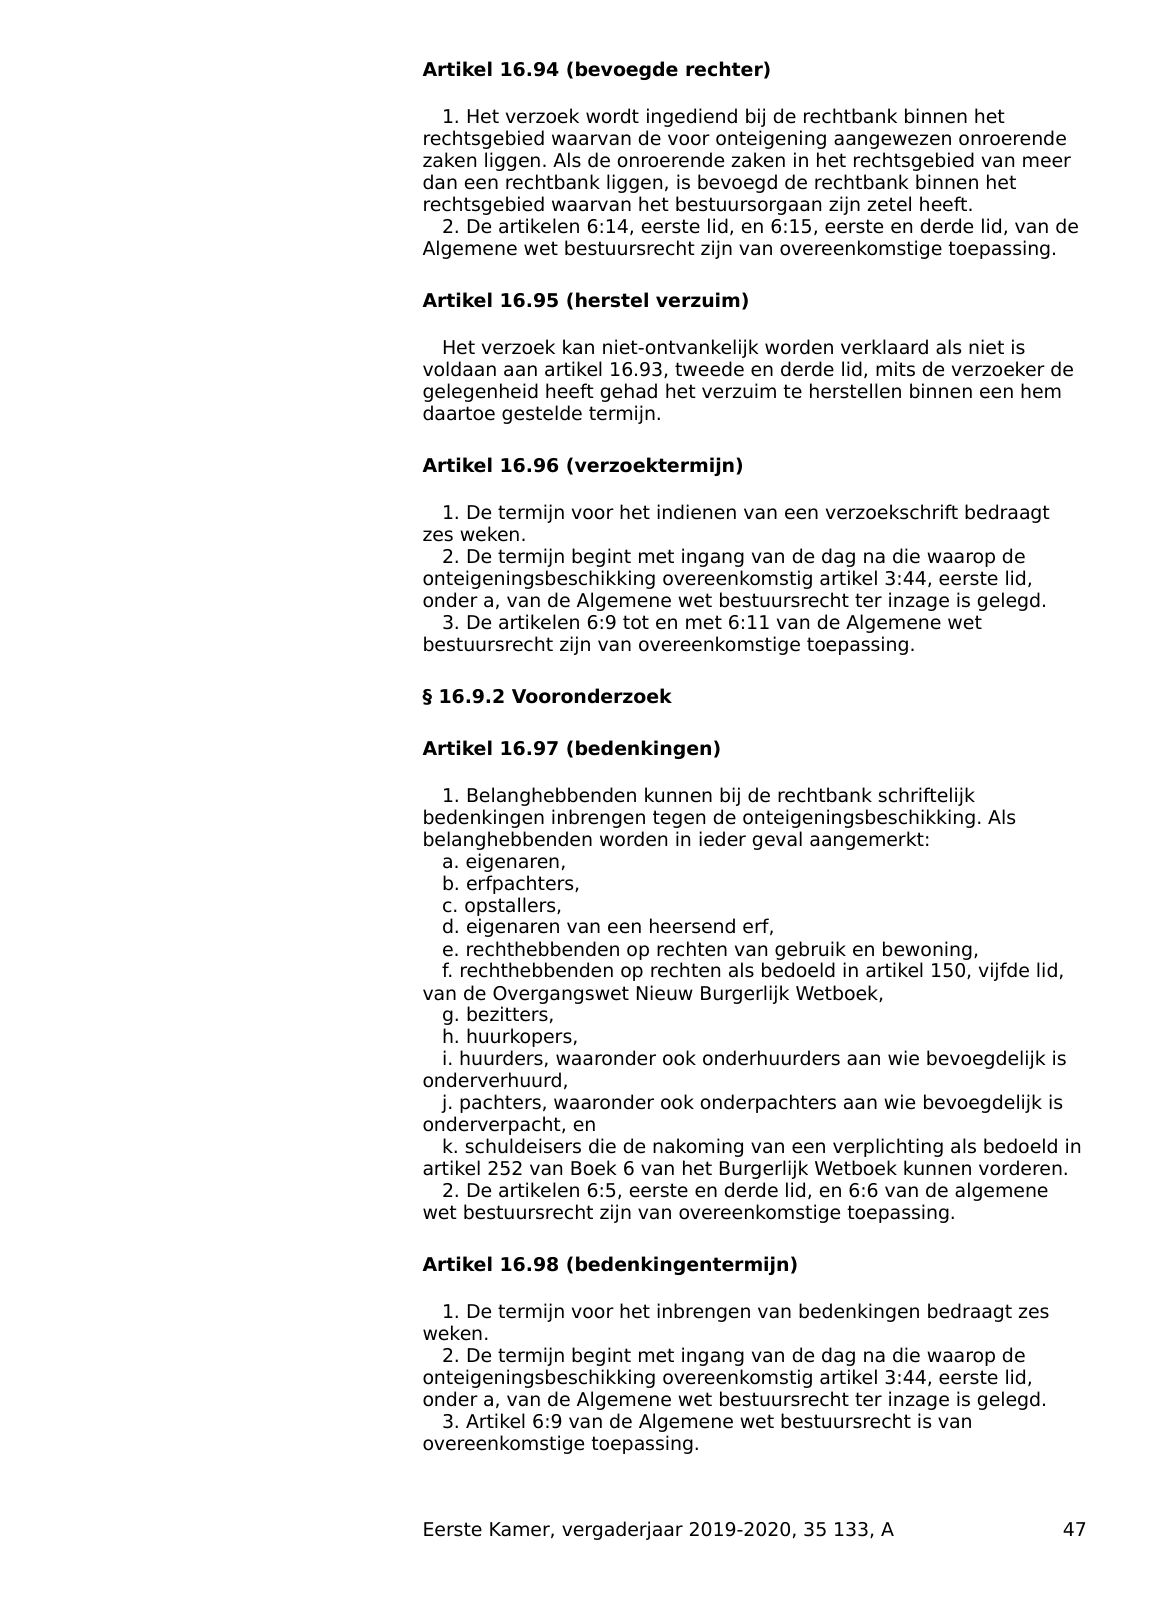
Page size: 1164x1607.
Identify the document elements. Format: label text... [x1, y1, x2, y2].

text 2. De termijn begint met ingang van de dag na die waarop de onteigeningsbeschikking overeenkomstig artikel 3:44, eerste lid, onder a, van de Algemene wet bestuursrecht ter inzage is gelegd. [422, 546, 1087, 612]
subtitle Artikel 16.95 (herstel verzuim) [422, 290, 1087, 312]
text i. huurders, waaronder ook onderhuurders aan wie bevoegdelijk is onderverhuurd, [422, 1048, 1087, 1092]
text 1. De termijn voor het inbrengen van bedenkingen bedraagt zes weken. [422, 1301, 1087, 1345]
text j. pachters, waaronder ook onderpachters aan wie bevoegdelijk is onderverpacht, en [422, 1092, 1087, 1136]
text e. rechthebbenden op rechten van gebruik en bewoning, [422, 938, 1087, 960]
subtitle § 16.9.2 Vooronderzoek [422, 686, 1087, 708]
subtitle Artikel 16.96 (verzoektermijn) [422, 455, 1087, 477]
text 1. Belanghebbenden kunnen bij de rechtbank schriftelijk bedenkingen inbrengen tegen de onteigeningsbeschikking. Als belanghebbenden worden in ieder geval aangemerkt: [422, 784, 1087, 851]
text b. erfpachters, [422, 872, 1087, 894]
text 2. De termijn begint met ingang van de dag na die waarop de onteigeningsbeschikking overeenkomstig artikel 3:44, eerste lid, onder a, van de Algemene wet bestuursrecht ter inzage is gelegd. [422, 1345, 1087, 1411]
subtitle Artikel 16.98 (bedenkingentermijn) [422, 1254, 1087, 1276]
text c. opstallers, [422, 894, 1087, 916]
text 2. De artikelen 6:14, eerste lid, en 6:15, eerste en derde lid, van de Algemene wet bestuursrecht zijn van overeenkomstige toepassing. [422, 216, 1087, 260]
text Het verzoek kan niet-ontvankelijk worden verklaard als niet is voldaan aan artikel 16.93, tweede en derde lid, mits de verzoeker de gelegenheid heeft gehad het verzuim te herstellen binnen een hem daartoe gestelde termijn. [422, 337, 1087, 425]
text k. schuldeisers die de nakoming van een verplichting als bedoeld in artikel 252 van Boek 6 van het Burgerlijk Wetboek kunnen vorderen. [422, 1136, 1087, 1180]
text 2. De artikelen 6:5, eerste en derde lid, en 6:6 van de algemene wet bestuursrecht zijn van overeenkomstige toepassing. [422, 1180, 1087, 1224]
text 1. Het verzoek wordt ingediend bij de rechtbank binnen het rechtsgebied waarvan de voor onteigening aangewezen onroerende zaken liggen. Als de onroerende zaken in het rechtsgebied van meer dan een rechtbank liggen, is bevoegd de rechtbank binnen het rechtsgebied waarvan het bestuursorgaan zijn zetel heeft. [422, 106, 1087, 216]
text h. huurkopers, [422, 1026, 1087, 1048]
text 3. De artikelen 6:9 tot en met 6:11 van de Algemene wet bestuursrecht zijn van overeenkomstige toepassing. [422, 612, 1087, 656]
text 3. Artikel 6:9 van de Algemene wet bestuursrecht is van overeenkomstige toepassing. [422, 1411, 1087, 1455]
text a. eigenaren, [422, 851, 1087, 872]
subtitle Artikel 16.94 (bevoegde rechter) [422, 59, 1087, 81]
text 1. De termijn voor het indienen van een verzoekschrift bedraagt zes weken. [422, 502, 1087, 546]
subtitle Artikel 16.97 (bedenkingen) [422, 738, 1087, 759]
text g. bezitters, [422, 1004, 1087, 1026]
text f. rechthebbenden op rechten als bedoeld in artikel 150, vijfde lid, van de Overgangswet Nieuw Burgerlijk Wetboek, [422, 960, 1087, 1004]
text d. eigenaren van een heersend erf, [422, 916, 1087, 938]
